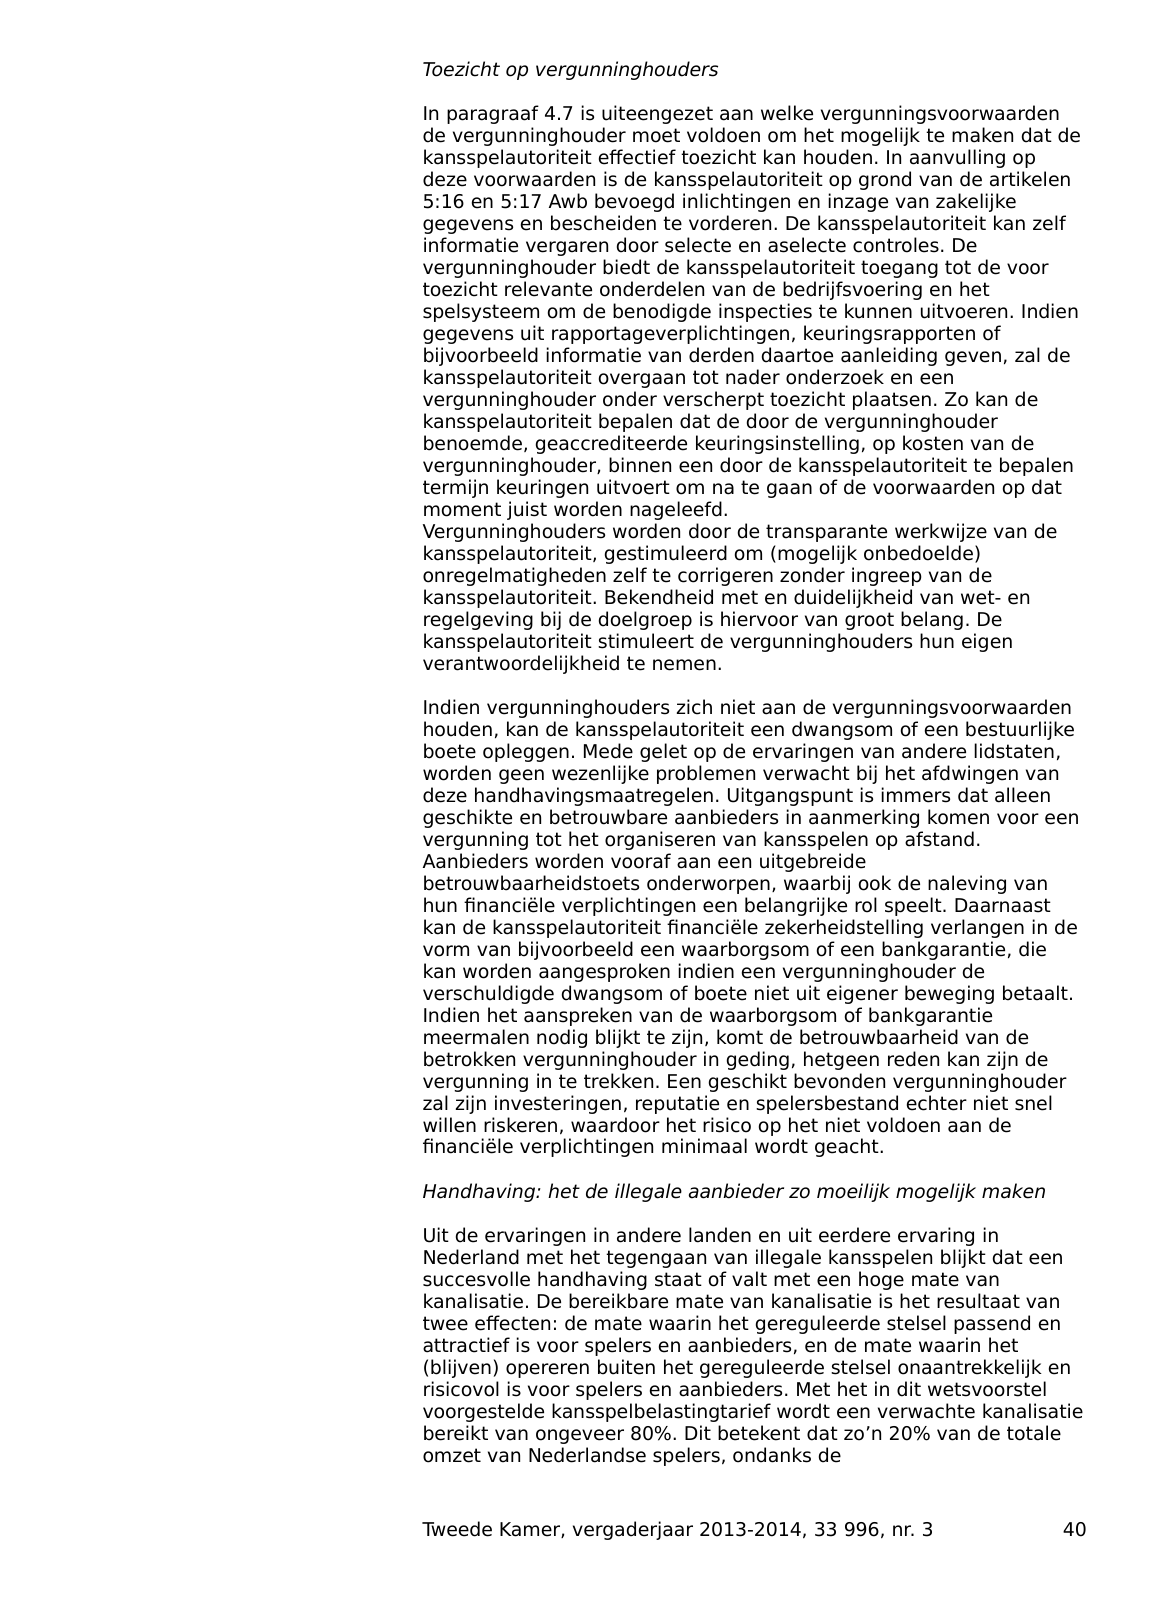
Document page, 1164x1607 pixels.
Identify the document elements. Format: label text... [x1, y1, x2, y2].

subtitle Handhaving: het de illegale aanbieder zo moeilijk mogelijk maken [422, 1181, 1087, 1203]
text Uit de ervaringen in andere landen en uit eerdere ervaring in Nederland met het tegengaan van illegale kansspelen blijkt dat een succesvolle handhaving staat of valt met een hoge mate van kanalisatie. De bereikbare mate van kanalisatie is het resultaat van twee effecten: de mate waarin het gereguleerde stelsel passend en attractief is voor spelers en aanbieders, en de mate waarin het (blijven) opereren buiten het gereguleerde stelsel onaantrekkelijk en risicovol is voor spelers en aanbieders. Met het in dit wetsvoorstel voorgestelde kansspelbelastingtarief wordt een verwachte kanalisatie bereikt van ongeveer 80%. Dit betekent dat zo’n 20% van de totale omzet van Nederlandse spelers, ondanks de [422, 1225, 1087, 1467]
text Vergunninghouders worden door de transparante werkwijze van de kansspelautoriteit, gestimuleerd om (mogelijk onbedoelde) onregelmatigheden zelf te corrigeren zonder ingreep van de kansspelautoriteit. Bekendheid met en duidelijkheid van wet- en regelgeving bij de doelgroep is hiervoor van groot belang. De kansspelautoriteit stimuleert de vergunninghouders hun eigen verantwoordelijkheid te nemen. [422, 521, 1087, 675]
text Indien vergunninghouders zich niet aan de vergunningsvoorwaarden houden, kan de kansspelautoriteit een dwangsom of een bestuurlijke boete opleggen. Mede gelet op de ervaringen van andere lidstaten, worden geen wezenlijke problemen verwacht bij het afdwingen van deze handhavingsmaatregelen. Uitgangspunt is immers dat alleen geschikte en betrouwbare aanbieders in aanmerking komen voor een vergunning tot het organiseren van kansspelen op afstand. Aanbieders worden vooraf aan een uitgebreide betrouwbaarheidstoets onderworpen, waarbij ook de naleving van hun financiële verplichtingen een belangrijke rol speelt. Daarnaast kan de kansspelautoriteit financiële zekerheidstelling verlangen in de vorm van bijvoorbeeld een waarborgsom of een bankgarantie, die kan worden aangesproken indien een vergunninghouder de verschuldigde dwangsom of boete niet uit eigener beweging betaalt. Indien het aanspreken van de waarborgsom of bankgarantie meermalen nodig blijkt te zijn, komt de betrouwbaarheid van de betrokken vergunninghouder in geding, hetgeen reden kan zijn de vergunning in te trekken. Een geschikt bevonden vergunninghouder zal zijn investeringen, reputatie en spelersbestand echter niet snel willen riskeren, waardoor het risico op het niet voldoen aan de financiële verplichtingen minimaal wordt geacht. [422, 697, 1087, 1158]
subtitle Toezicht op vergunninghouders [422, 59, 1087, 81]
text In paragraaf 4.7 is uiteengezet aan welke vergunningsvoorwaarden de vergunninghouder moet voldoen om het mogelijk te maken dat de kansspelautoriteit effectief toezicht kan houden. In aanvulling op deze voorwaarden is de kansspelautoriteit op grond van de artikelen 5:16 en 5:17 Awb bevoegd inlichtingen en inzage van zakelijke gegevens en bescheiden te vorderen. De kansspelautoriteit kan zelf informatie vergaren door selecte en aselecte controles. De vergunninghouder biedt de kansspelautoriteit toegang tot de voor toezicht relevante onderdelen van de bedrijfsvoering en het spelsysteem om de benodigde inspecties te kunnen uitvoeren. Indien gegevens uit rapportageverplichtingen, keuringsrapporten of bijvoorbeeld informatie van derden daartoe aanleiding geven, zal de kansspelautoriteit overgaan tot nader onderzoek en een vergunninghouder onder verscherpt toezicht plaatsen. Zo kan de kansspelautoriteit bepalen dat de door de vergunninghouder benoemde, geaccrediteerde keuringsinstelling, op kosten van de vergunninghouder, binnen een door de kansspelautoriteit te bepalen termijn keuringen uitvoert om na te gaan of de voorwaarden op dat moment juist worden nageleefd. [422, 103, 1087, 521]
